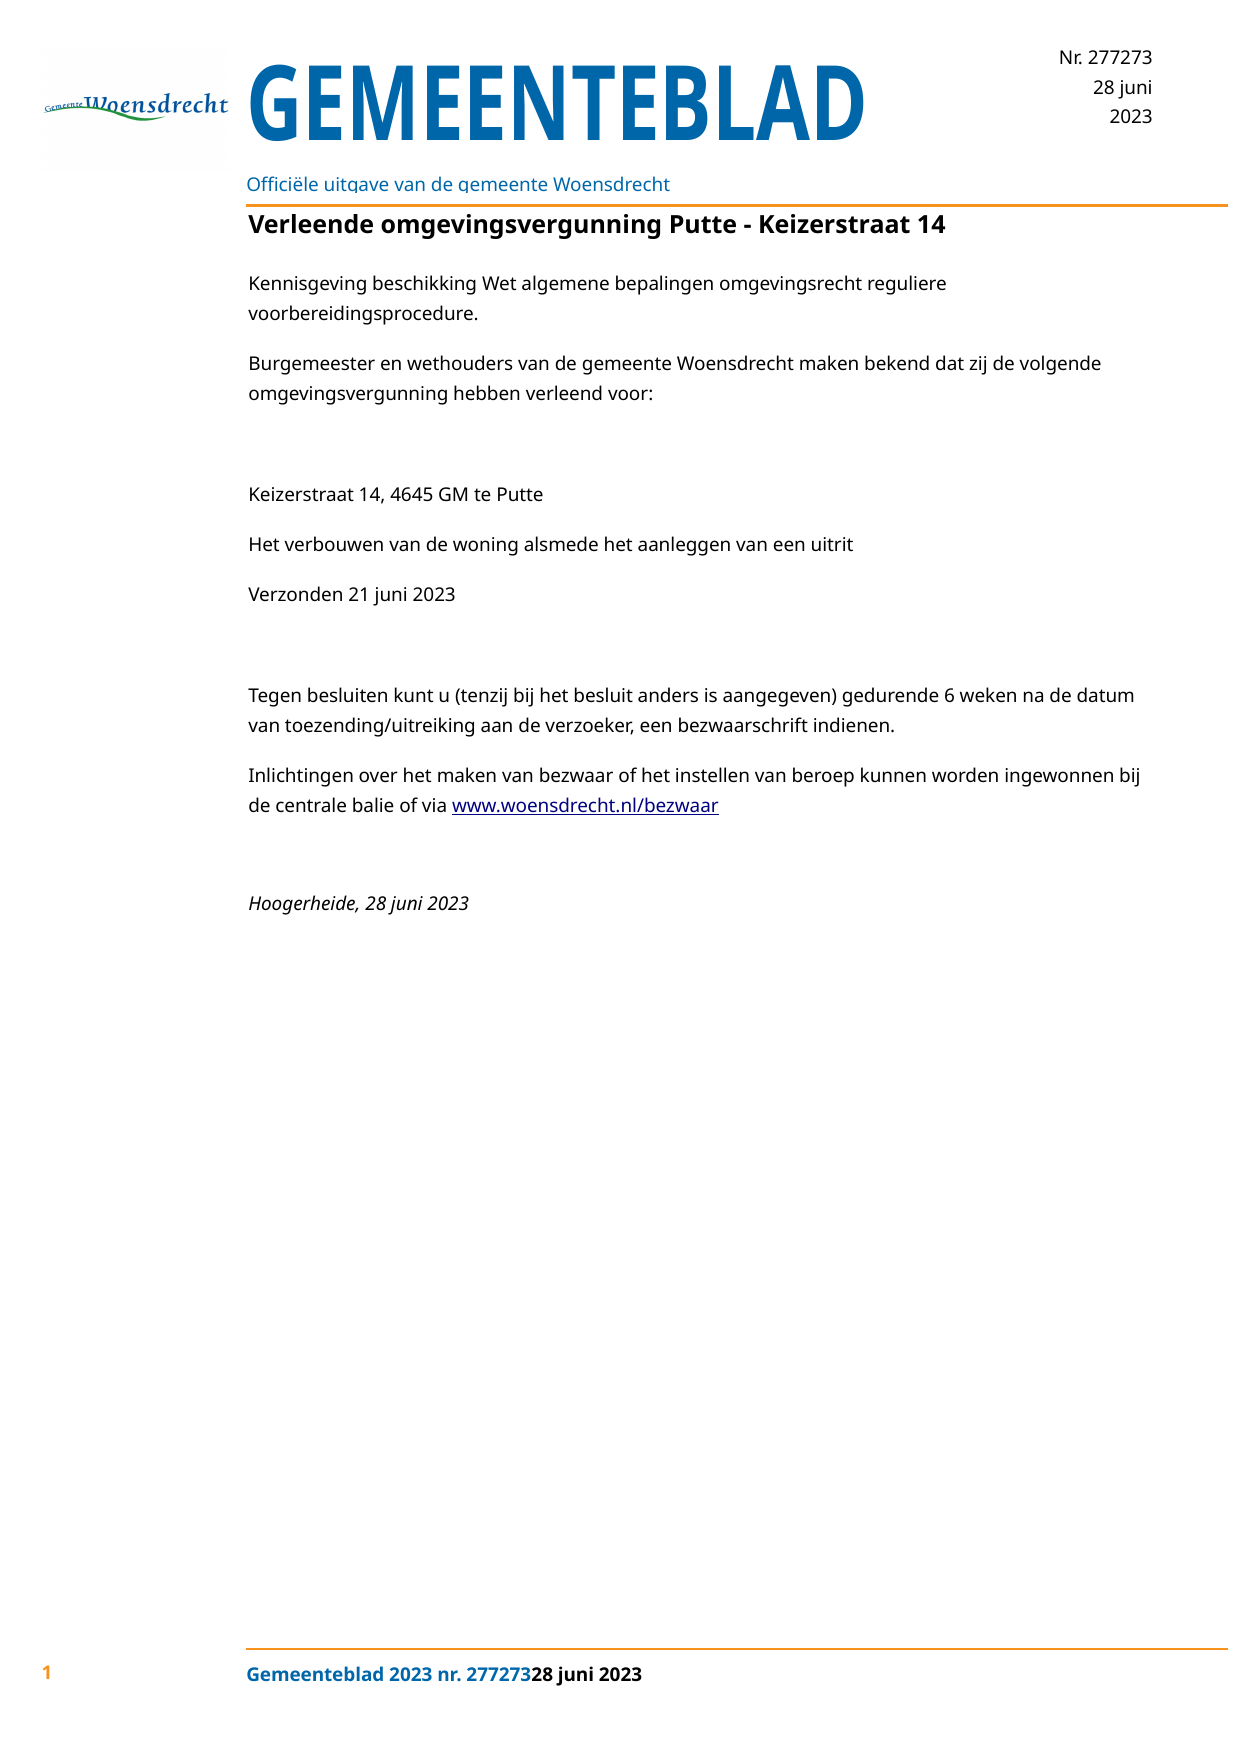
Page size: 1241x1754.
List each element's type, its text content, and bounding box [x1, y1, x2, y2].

text Tegen besluiten kunt u (tenzij bij het besluit anders is aangegeven) gedurende 6 weken na de datum van toezending/uitreiking aan de verzoeker, een bezwaarschrift indienen. [248, 682, 1152, 738]
text Burgemeester en wethouders van de gemeente Woensdrecht maken bekend dat zij de volgende omgevingsvergunning hebben verleend voor: [248, 350, 1152, 406]
text Inlichtingen over het maken van bezwaar of het instellen van beroep kunnen worden ingewonnen bij de centrale balie of via www.woensdrecht.nl/bezwaar [248, 762, 1152, 818]
text Keizerstraat 14, 4645 GM te Putte [248, 481, 1152, 506]
text Verzonden 21 juni 2023 [248, 582, 1152, 607]
text Kennisgeving beschikking Wet algemene bepalingen omgevingsrecht reguliere voorbereidingsprocedure. [248, 270, 1152, 326]
text Hoogerheide, 28 juni 2023 [248, 890, 1152, 916]
text Het verbouwen van de woning alsmede het aanleggen van een uitrit [248, 531, 1152, 557]
text Verleende omgevingsvergunning Putte - Keizerstraat 14 [248, 207, 1152, 241]
picture [41, 47, 231, 172]
